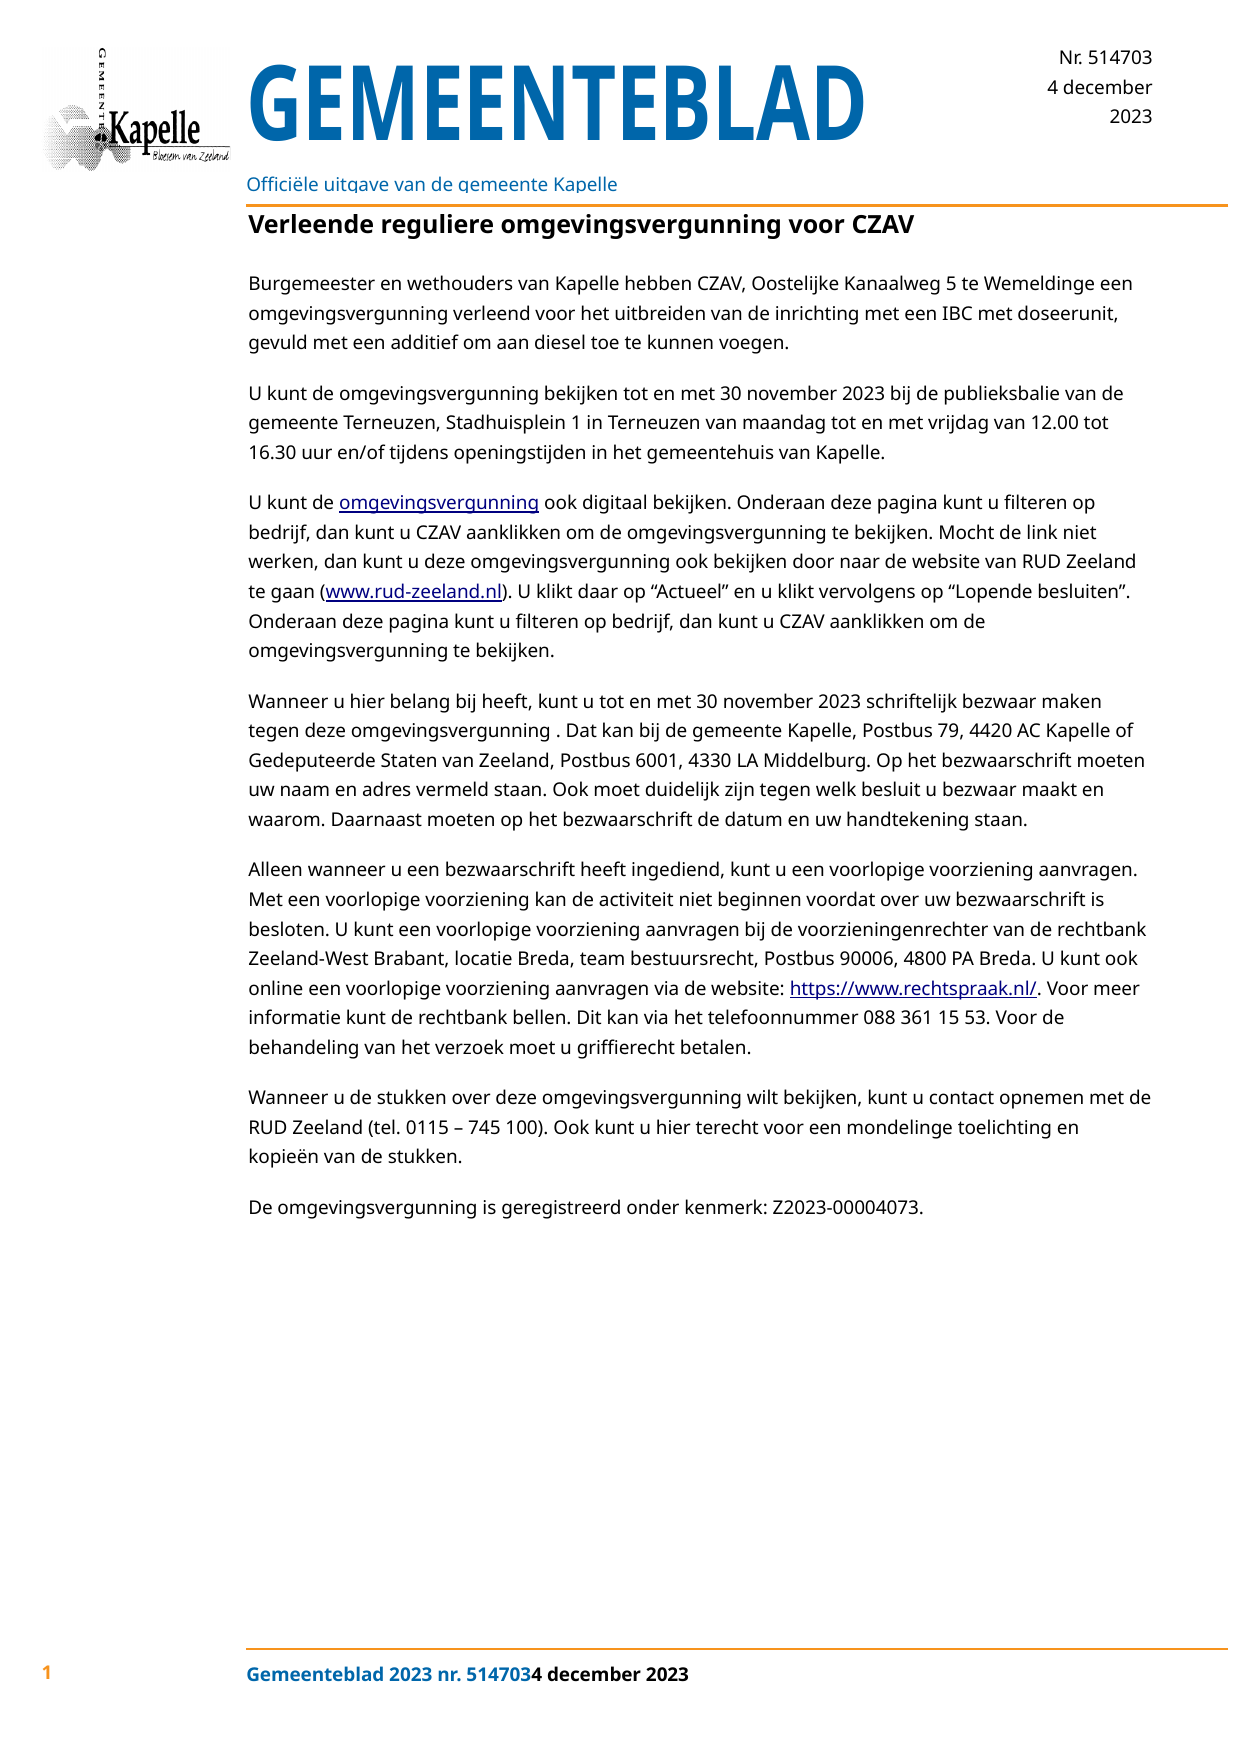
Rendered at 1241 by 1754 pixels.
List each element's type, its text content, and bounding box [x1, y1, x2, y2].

text De omgevingsvergunning is geregistreerd onder kenmerk: Z2023-00004073. [248, 1194, 1152, 1220]
text U kunt de omgevingsvergunning bekijken tot en met 30 november 2023 bij de publieksbalie van de gemeente Terneuzen, Stadhuisplein 1 in Terneuzen van maandag tot en met vrijdag van 12.00 tot 16.30 uur en/of tijdens openingstijden in het gemeentehuis van Kapelle. [248, 380, 1152, 465]
text Verleende reguliere omgevingsvergunning voor CZAV [248, 207, 1152, 241]
text U kunt de omgevingsvergunning ook digitaal bekijken. Onderaan deze pagina kunt u filteren op bedrijf, dan kunt u CZAV aanklikken om de omgevingsvergunning te bekijken. Mocht de link niet werken, dan kunt u deze omgevingsvergunning ook bekijken door naar de website van RUD Zeeland te gaan (www.rud-zeeland.nl). U klikt daar op “Actueel” en u klikt vervolgens op “Lopende besluiten”. Onderaan deze pagina kunt u filteren op bedrijf, dan kunt u CZAV aanklikken om de omgevingsvergunning te bekijken. [248, 489, 1152, 663]
text Burgemeester en wethouders van Kapelle hebben CZAV, Oostelijke Kanaalweg 5 te Wemeldinge een omgevingsvergunning verleend voor het uitbreiden van de inrichting met een IBC met doseerunit, gevuld met een additief om aan diesel toe te kunnen voegen. [248, 270, 1152, 355]
text Wanneer u hier belang bij heeft, kunt u tot en met 30 november 2023 schriftelijk bezwaar maken tegen deze omgevingsvergunning . Dat kan bij de gemeente Kapelle, Postbus 79, 4420 AC Kapelle of Gedeputeerde Staten van Zeeland, Postbus 6001, 4330 LA Middelburg. Op het bezwaarschrift moeten uw naam en adres vermeld staan. Ook moet duidelijk zijn tegen welk besluit u bezwaar maakt en waarom. Daarnaast moeten op het bezwaarschrift de datum en uw handtekening staan. [248, 688, 1152, 832]
text Alleen wanneer u een bezwaarschrift heeft ingediend, kunt u een voorlopige voorziening aanvragen. Met een voorlopige voorziening kan de activiteit niet beginnen voordat over uw bezwaarschrift is besloten. U kunt een voorlopige voorziening aanvragen bij de voorzieningenrechter van de rechtbank Zeeland-West Brabant, locatie Breda, team bestuursrecht, Postbus 90006, 4800 PA Breda. U kunt ook online een voorlopige voorziening aanvragen via de website: https://www.rechtspraak.nl/. Voor meer informatie kunt de rechtbank bellen. Dit kan via het telefoonnummer 088 361 15 53. Voor de behandeling van het verzoek moet u griffierecht betalen. [248, 857, 1152, 1060]
picture [41, 47, 231, 172]
text Wanneer u de stukken over deze omgevingsvergunning wilt bekijken, kunt u contact opnemen met de RUD Zeeland (tel. 0115 – 745 100). Ook kunt u hier terecht voor een mondelinge toelichting en kopieën van de stukken. [248, 1084, 1152, 1169]
